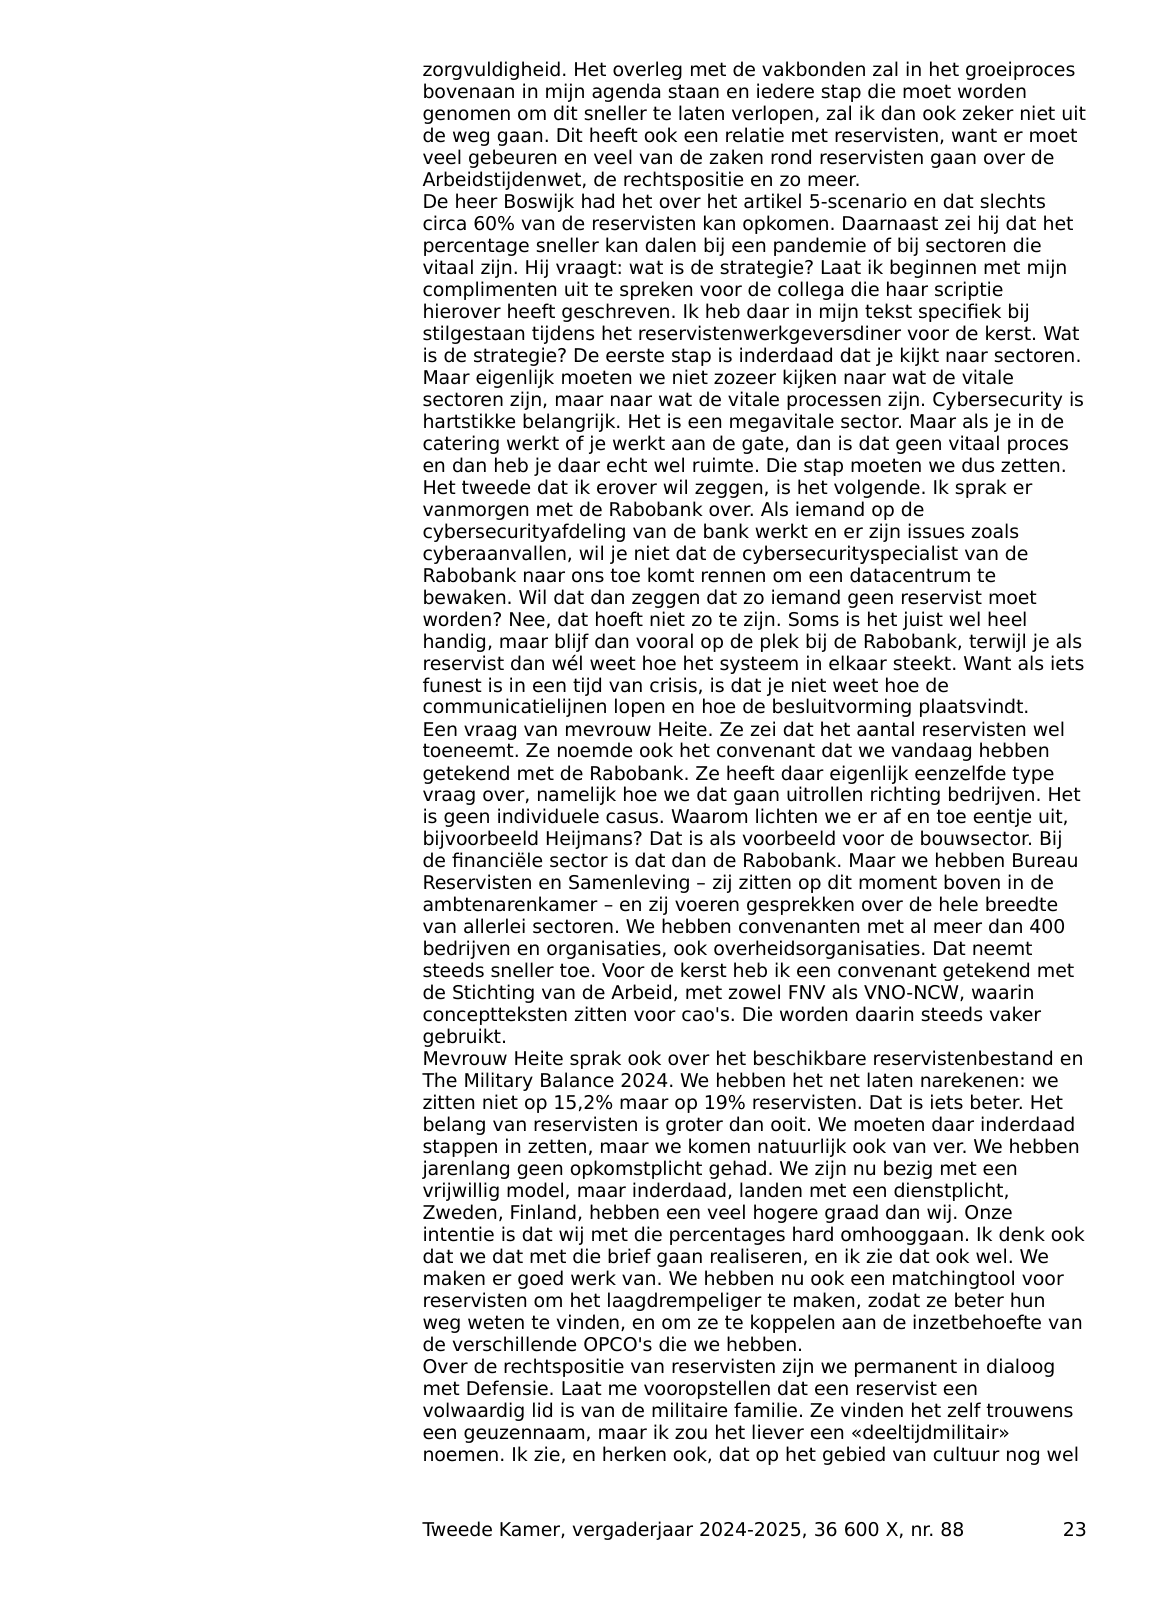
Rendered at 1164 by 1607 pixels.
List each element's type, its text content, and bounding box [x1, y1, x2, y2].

text Een vraag van mevrouw Heite. Ze zei dat het aantal reservisten wel toeneemt. Ze noemde ook het convenant dat we vandaag hebben getekend met de Rabobank. Ze heeft daar eigenlijk eenzelfde type vraag over, namelijk hoe we dat gaan uitrollen richting bedrijven. Het is geen individuele casus. Waarom lichten we er af en toe eentje uit, bijvoorbeeld Heijmans? Dat is als voorbeeld voor de bouwsector. Bij de financiële sector is dat dan de Rabobank. Maar we hebben Bureau Reservisten en Samenleving – zij zitten op dit moment boven in de ambtenarenkamer – en zij voeren gesprekken over de hele breedte van allerlei sectoren. We hebben convenanten met al meer dan 400 bedrijven en organisaties, ook overheidsorganisaties. Dat neemt steeds sneller toe. Voor de kerst heb ik een convenant getekend met de Stichting van de Arbeid, met zowel FNV als VNO-NCW, waarin conceptteksten zitten voor cao's. Die worden daarin steeds vaker gebruikt. [422, 718, 1087, 1048]
text Mevrouw Heite sprak ook over het beschikbare reservistenbestand en The Military Balance 2024. We hebben het net laten narekenen: we zitten niet op 15,2% maar op 19% reservisten. Dat is iets beter. Het belang van reservisten is groter dan ooit. We moeten daar inderdaad stappen in zetten, maar we komen natuurlijk ook van ver. We hebben jarenlang geen opkomstplicht gehad. We zijn nu bezig met een vrijwillig model, maar inderdaad, landen met een dienstplicht, Zweden, Finland, hebben een veel hogere graad dan wij. Onze intentie is dat wij met die percentages hard omhooggaan. Ik denk ook dat we dat met die brief gaan realiseren, en ik zie dat ook wel. We maken er goed werk van. We hebben nu ook een matchingtool voor reservisten om het laagdrempeliger te maken, zodat ze beter hun weg weten te vinden, en om ze te koppelen aan de inzetbehoefte van de verschillende OPCO's die we hebben. [422, 1048, 1087, 1356]
text zorgvuldigheid. Het overleg met de vakbonden zal in het groeiproces bovenaan in mijn agenda staan en iedere stap die moet worden genomen om dit sneller te laten verlopen, zal ik dan ook zeker niet uit de weg gaan. Dit heeft ook een relatie met reservisten, want er moet veel gebeuren en veel van de zaken rond reservisten gaan over de Arbeidstijdenwet, de rechtspositie en zo meer. [422, 59, 1087, 191]
text Over de rechtspositie van reservisten zijn we permanent in dialoog met Defensie. Laat me vooropstellen dat een reservist een volwaardig lid is van de militaire familie. Ze vinden het zelf trouwens een geuzennaam, maar ik zou het liever een «deeltijdmilitair» noemen. Ik zie, en herken ook, dat op het gebied van cultuur nog wel [422, 1356, 1087, 1466]
text De heer Boswijk had het over het artikel 5-scenario en dat slechts circa 60% van de reservisten kan opkomen. Daarnaast zei hij dat het percentage sneller kan dalen bij een pandemie of bij sectoren die vitaal zijn. Hij vraagt: wat is de strategie? Laat ik beginnen met mijn complimenten uit te spreken voor de collega die haar scriptie hierover heeft geschreven. Ik heb daar in mijn tekst specifiek bij stilgestaan tijdens het reservistenwerkgeversdiner voor de kerst. Wat is de strategie? De eerste stap is inderdaad dat je kijkt naar sectoren. Maar eigenlijk moeten we niet zozeer kijken naar wat de vitale sectoren zijn, maar naar wat de vitale processen zijn. Cybersecurity is hartstikke belangrijk. Het is een megavitale sector. Maar als je in de catering werkt of je werkt aan de gate, dan is dat geen vitaal proces en dan heb je daar echt wel ruimte. Die stap moeten we dus zetten. [422, 191, 1087, 477]
text Het tweede dat ik erover wil zeggen, is het volgende. Ik sprak er vanmorgen met de Rabobank over. Als iemand op de cybersecurityafdeling van de bank werkt en er zijn issues zoals cyberaanvallen, wil je niet dat de cybersecurityspecialist van de Rabobank naar ons toe komt rennen om een datacentrum te bewaken. Wil dat dan zeggen dat zo iemand geen reservist moet worden? Nee, dat hoeft niet zo te zijn. Soms is het juist wel heel handig, maar blijf dan vooral op de plek bij de Rabobank, terwijl je als reservist dan wél weet hoe het systeem in elkaar steekt. Want als iets funest is in een tijd van crisis, is dat je niet weet hoe de communicatielijnen lopen en hoe de besluitvorming plaatsvindt. [422, 477, 1087, 718]
